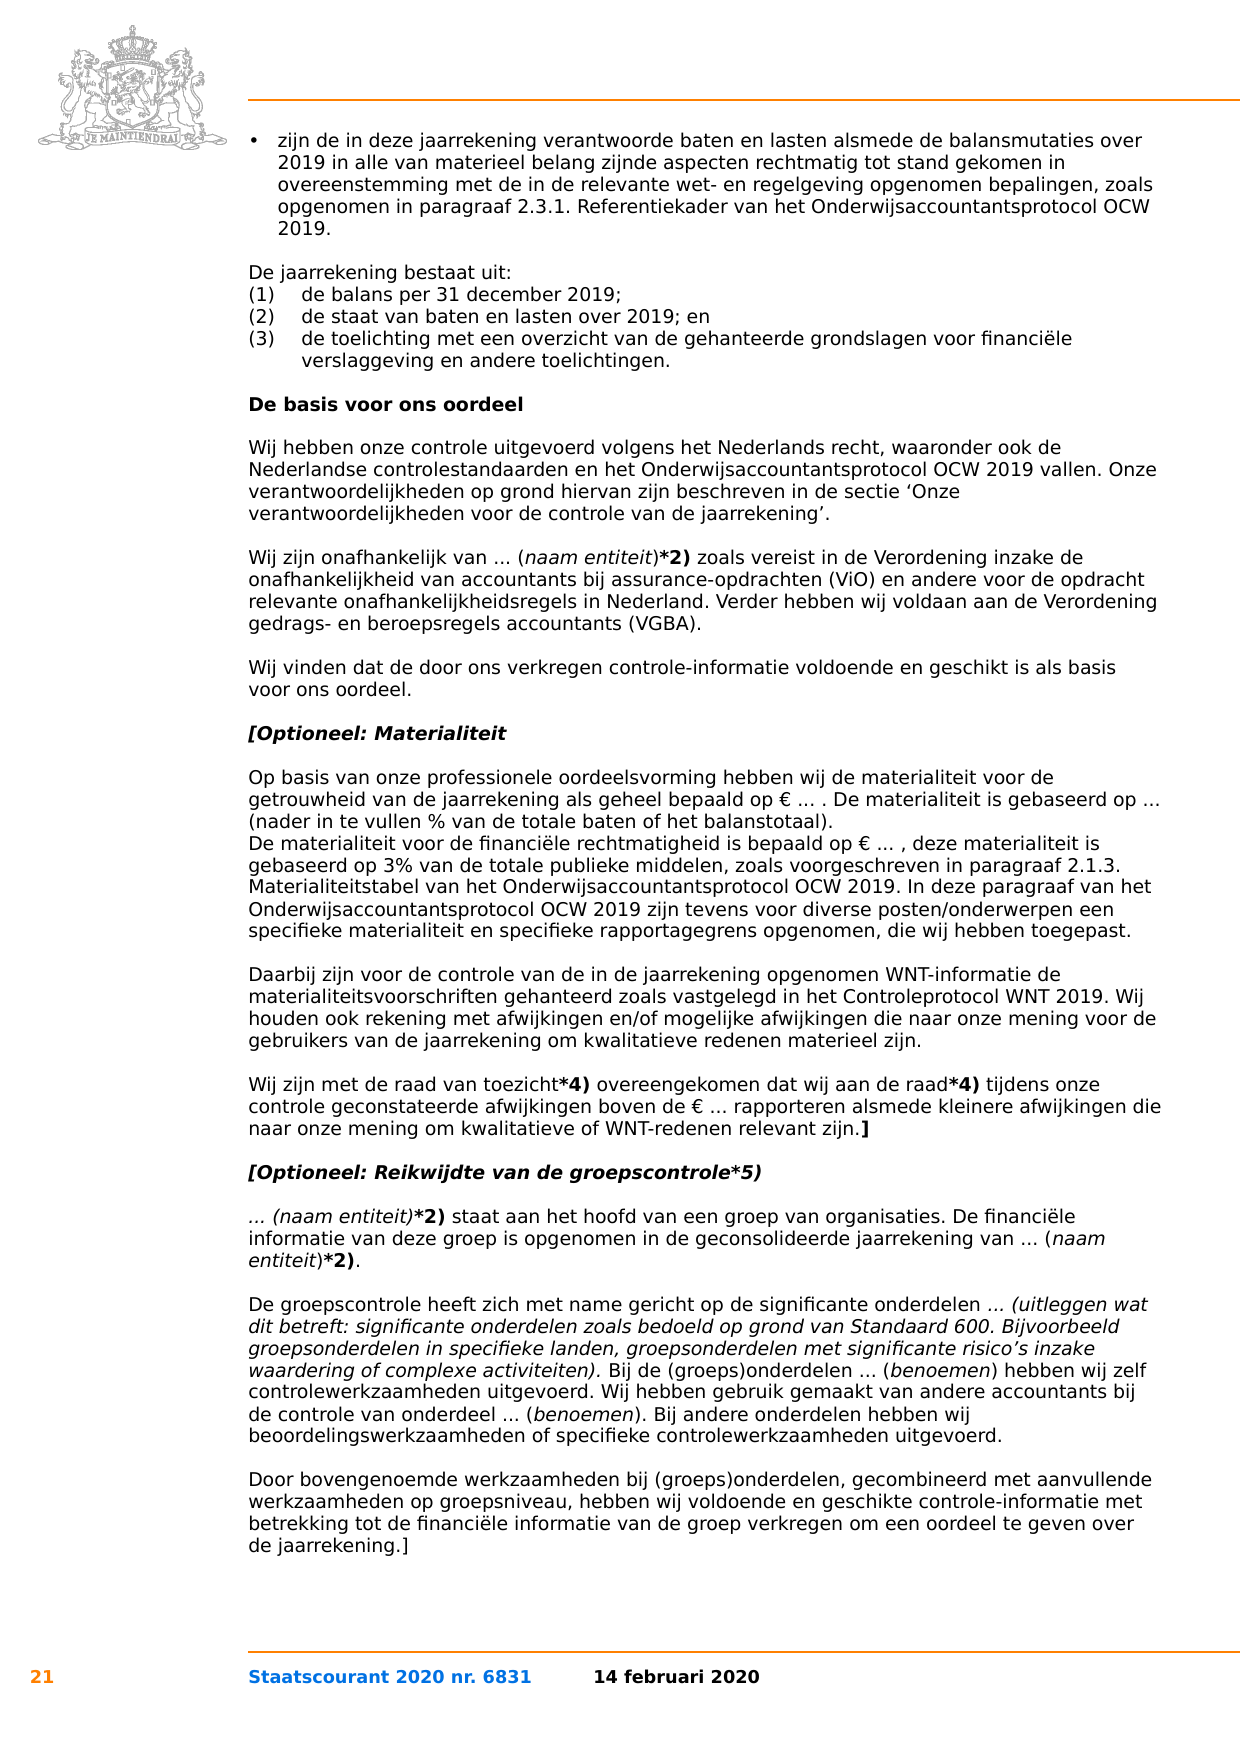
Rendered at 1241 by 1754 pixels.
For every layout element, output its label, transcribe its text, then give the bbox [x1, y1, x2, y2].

text ... (naam entiteit)*2) staat aan het hoofd van een groep van organisaties. De financiële informatie van deze groep is opgenomen in de geconsolideerde jaarrekening van ... (naam entiteit)*2). [248, 1206, 1163, 1272]
text (1) de balans per 31 december 2019; [248, 284, 1163, 306]
text De jaarrekening bestaat uit: [248, 262, 1163, 284]
text De groepscontrole heeft zich met name gericht op de significante onderdelen ... (uitleggen wat dit betreft: significante onderdelen zoals bedoeld op grond van Standaard 600. Bijvoorbeeld groepsonderdelen in specifieke landen, groepsonderdelen met significante risico’s inzake waardering of complexe activiteiten). Bij de (groeps)onderdelen ... (benoemen) hebben wij zelf controlewerkzaamheden uitgevoerd. Wij hebben gebruik gemaakt van andere accountants bij de controle van onderdeel ... (benoemen). Bij andere onderdelen hebben wij beoordelingswerkzaamheden of specifieke controlewerkzaamheden uitgevoerd. [248, 1293, 1163, 1447]
subtitle [Optioneel: Reikwijdte van de groepscontrole*5) [248, 1162, 1163, 1184]
subtitle De basis voor ons oordeel [248, 393, 1163, 415]
text Door bovengenoemde werkzaamheden bij (groeps)onderdelen, gecombineerd met aanvullende werkzaamheden op groepsniveau, hebben wij voldoende en geschikte controle-informatie met betrekking tot de financiële informatie van de groep verkregen om een oordeel te geven over de jaarrekening.] [248, 1469, 1163, 1557]
text Op basis van onze professionele oordeelsvorming hebben wij de materialiteit voor de getrouwheid van de jaarrekening als geheel bepaald op € ... . De materialiteit is gebaseerd op ... (nader in te vullen % van de totale baten of het balanstotaal). [248, 767, 1163, 832]
text • zijn de in deze jaarrekening verantwoorde baten en lasten alsmede de balansmutaties over 2019 in alle van materieel belang zijnde aspecten rechtmatig tot stand gekomen in overeenstemming met de in de relevante wet- en regelgeving opgenomen bepalingen, zoals opgenomen in paragraaf 2.3.1. Referentiekader van het Onderwijsaccountantsprotocol OCW 2019. [248, 130, 1163, 240]
text Daarbij zijn voor de controle van de in de jaarrekening opgenomen WNT-informatie de materialiteitsvoorschriften gehanteerd zoals vastgelegd in het Controleprotocol WNT 2019. Wij houden ook rekening met afwijkingen en/of mogelijke afwijkingen die naar onze mening voor de gebruikers van de jaarrekening om kwalitatieve redenen materieel zijn. [248, 964, 1163, 1052]
text (3) de toelichting met een overzicht van de gehanteerde grondslagen voor financiële verslaggeving en andere toelichtingen. [248, 328, 1163, 372]
text De materialiteit voor de financiële rechtmatigheid is bepaald op € ... , deze materialiteit is gebaseerd op 3% van de totale publieke middelen, zoals voorgeschreven in paragraaf 2.1.3. Materialiteitstabel van het Onderwijsaccountantsprotocol OCW 2019. In deze paragraaf van het Onderwijsaccountantsprotocol OCW 2019 zijn tevens voor diverse posten/onderwerpen een specifieke materialiteit en specifieke rapportagegrens opgenomen, die wij hebben toegepast. [248, 832, 1163, 942]
text Wij zijn met de raad van toezicht*4) overeengekomen dat wij aan de raad*4) tijdens onze controle geconstateerde afwijkingen boven de € ... rapporteren alsmede kleinere afwijkingen die naar onze mening om kwalitatieve of WNT-redenen relevant zijn.] [248, 1074, 1163, 1140]
text Wij zijn onafhankelijk van ... (naam entiteit)*2) zoals vereist in de Verordening inzake de onafhankelijkheid van accountants bij assurance-opdrachten (ViO) en andere voor de opdracht relevante onafhankelijkheidsregels in Nederland. Verder hebben wij voldaan aan de Verordening gedrags- en beroepsregels accountants (VGBA). [248, 547, 1163, 635]
text (2) de staat van baten en lasten over 2019; en [248, 306, 1163, 328]
text Wij vinden dat de door ons verkregen controle-informatie voldoende en geschikt is als basis voor ons oordeel. [248, 657, 1163, 701]
subtitle [Optioneel: Materialiteit [248, 723, 1163, 745]
text Wij hebben onze controle uitgevoerd volgens het Nederlands recht, waaronder ook de Nederlandse controlestandaarden en het Onderwijsaccountantsprotocol OCW 2019 vallen. Onze verantwoordelijkheden op grond hiervan zijn beschreven in de sectie ‘Onze verantwoordelijkheden voor de controle van de jaarrekening’. [248, 437, 1163, 525]
picture [38, 25, 227, 150]
